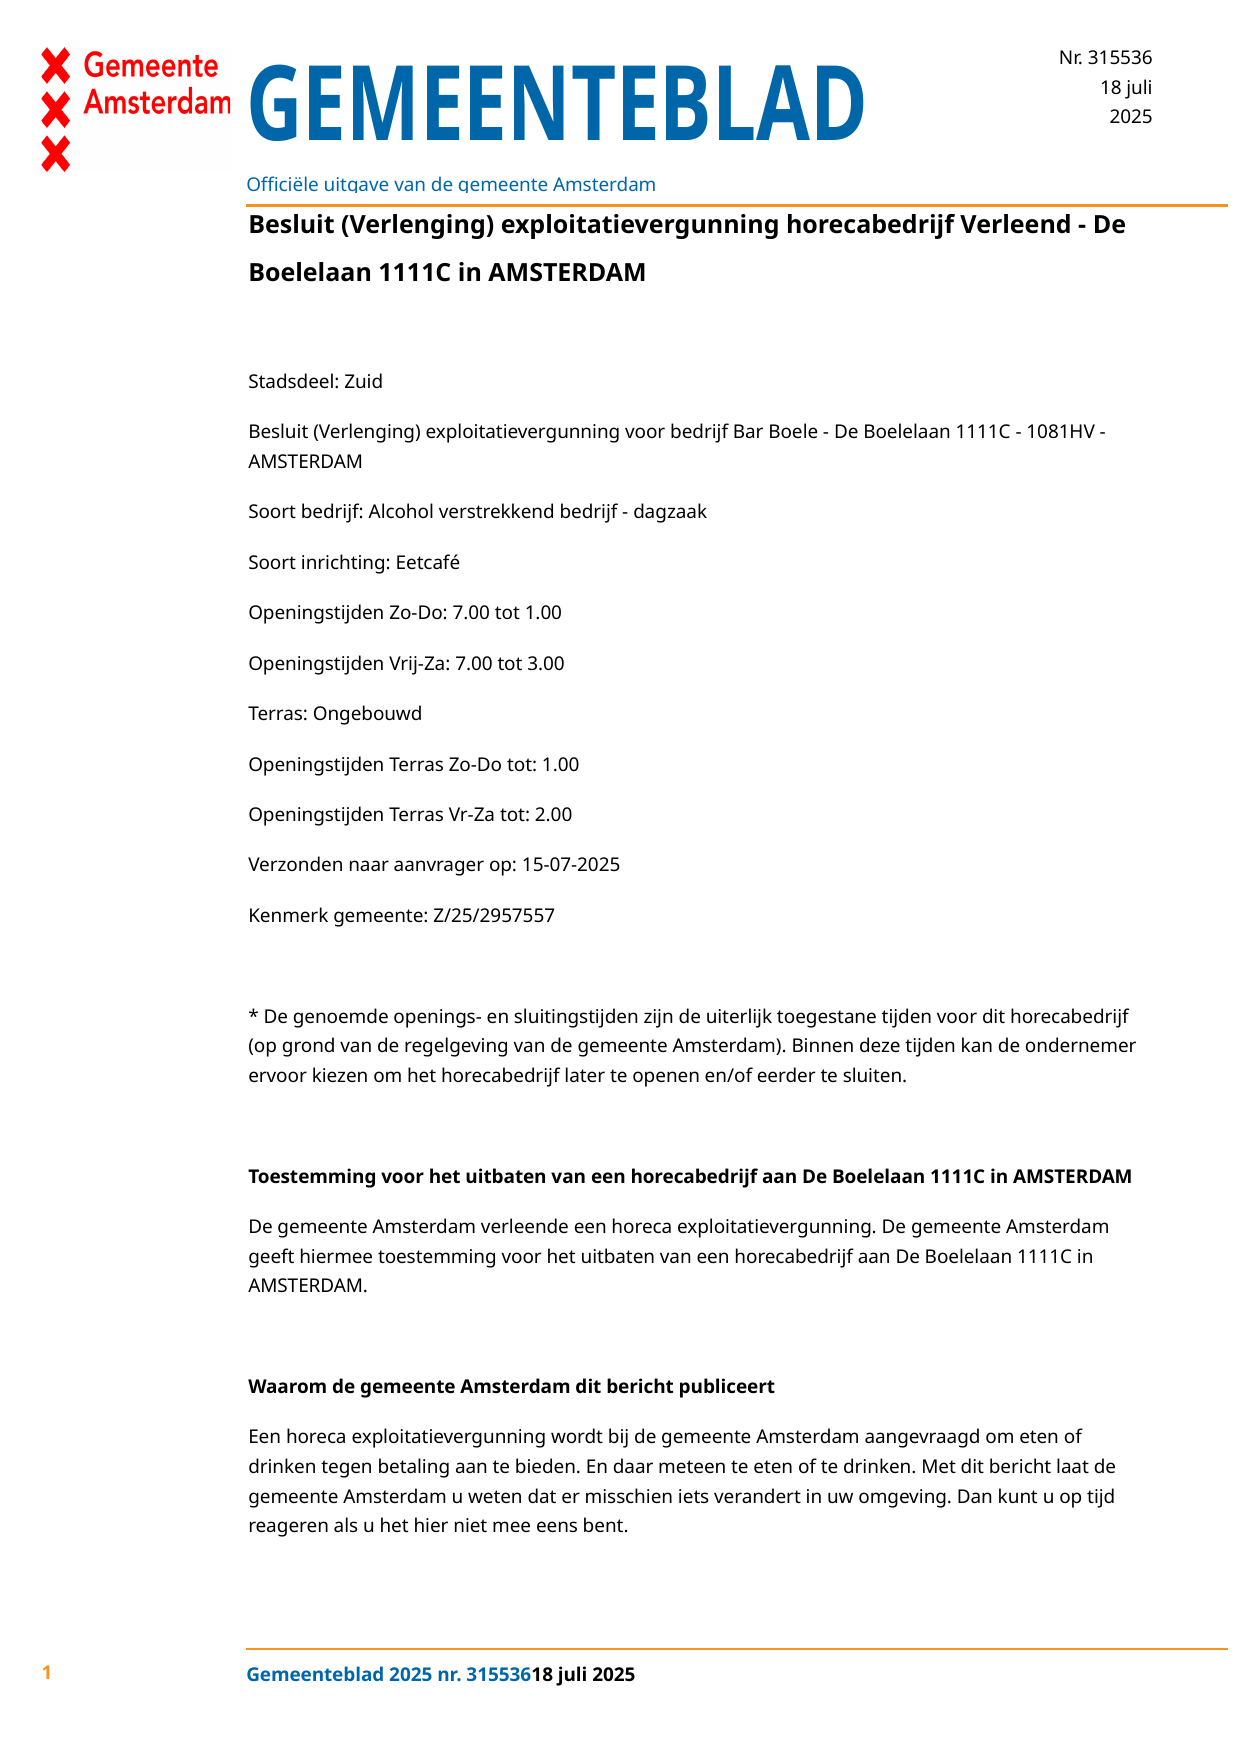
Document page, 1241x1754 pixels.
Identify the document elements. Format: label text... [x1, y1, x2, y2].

text Openingstijden Vrij-Za: 7.00 tot 3.00 [248, 650, 1152, 676]
text Terras: Ongebouwd [248, 700, 1152, 726]
text Verzonden naar aanvrager op: 15-07-2025 [248, 852, 1152, 877]
text Openingstijden Terras Vr-Za tot: 2.00 [248, 801, 1152, 827]
picture [41, 47, 231, 172]
text Openingstijden Zo-Do: 7.00 tot 1.00 [248, 599, 1152, 625]
text Soort inrichting: Eetcafé [248, 549, 1152, 575]
text Een horeca exploitatievergunning wordt bij de gemeente Amsterdam aangevraagd om eten of drinken tegen betaling aan te bieden. En daar meteen te eten of te drinken. Met dit bericht laat de gemeente Amsterdam u weten dat er misschien iets verandert in uw omgeving. Dan kunt u op tijd reageren als u het hier niet mee eens bent. [248, 1424, 1152, 1538]
text * De genoemde openings- en sluitingstijden zijn de uiterlijk toegestane tijden voor dit horecabedrijf (op grond van de regelgeving van de gemeente Amsterdam). Binnen deze tijden kan de ondernemer ervoor kiezen om het horecabedrijf later te openen en/of eerder te sluiten. [248, 1003, 1152, 1088]
text Besluit (Verlenging) exploitatievergunning horecabedrijf Verleend - De Boelelaan 1111C in AMSTERDAM [248, 207, 1152, 288]
text Soort bedrijf: Alcohol verstrekkend bedrijf - dagzaak [248, 499, 1152, 524]
text Toestemming voor het uitbaten van een horecabedrijf aan De Boelelaan 1111C in AMSTERDAM [248, 1163, 1152, 1189]
text Openingstijden Terras Zo-Do tot: 1.00 [248, 751, 1152, 777]
text De gemeente Amsterdam verleende een horeca exploitatievergunning. De gemeente Amsterdam geeft hiermee toestemming voor het uitbaten van een horecabedrijf aan De Boelelaan 1111C in AMSTERDAM. [248, 1213, 1152, 1298]
text Waarom de gemeente Amsterdam dit bericht publiceert [248, 1373, 1152, 1399]
text Besluit (Verlenging) exploitatievergunning voor bedrijf Bar Boele - De Boelelaan 1111C - 1081HV - AMSTERDAM [248, 419, 1152, 474]
text Kenmerk gemeente: Z/25/2957557 [248, 902, 1152, 928]
text Stadsdeel: Zuid [248, 368, 1152, 394]
